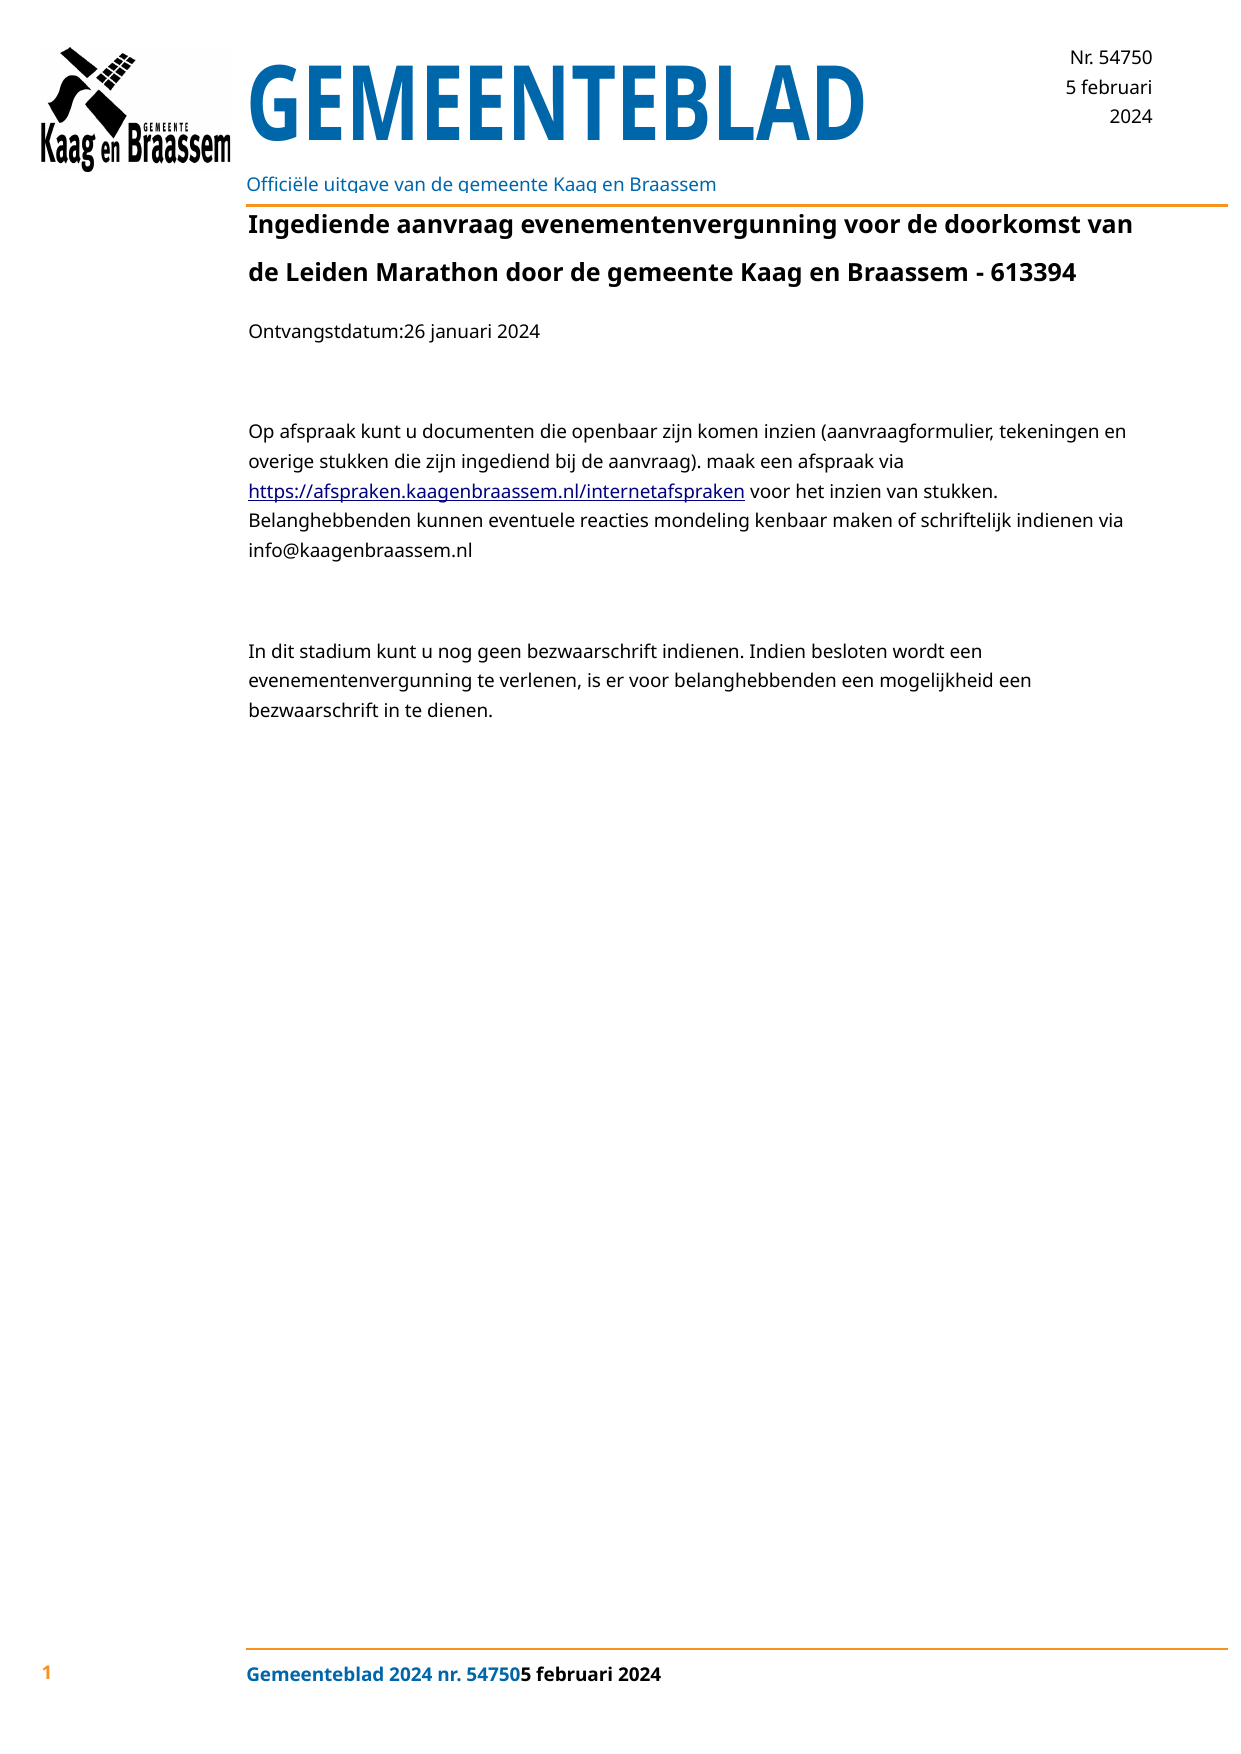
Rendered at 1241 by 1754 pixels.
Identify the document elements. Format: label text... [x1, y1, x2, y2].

text Op afspraak kunt u documenten die openbaar zijn komen inzien (aanvraagformulier, tekeningen en overige stukken die zijn ingediend bij de aanvraag). maak een afspraak via https://afspraken.kaagenbraassem.nl/internetafspraken voor het inzien van stukken. Belanghebbenden kunnen eventuele reacties mondeling kenbaar maken of schriftelijk indienen via info@kaagenbraassem.nl [248, 419, 1152, 563]
text Ontvangstdatum:26 januari 2024 [248, 318, 1152, 344]
text Ingediende aanvraag evenementenvergunning voor de doorkomst van de Leiden Marathon door de gemeente Kaag en Braassem - 613394 [248, 207, 1152, 288]
text In dit stadium kunt u nog geen bezwaarschrift indienen. Indien besloten wordt een evenementenvergunning te verlenen, is er voor belanghebbenden een mogelijkheid een bezwaarschrift in te dienen. [248, 638, 1152, 723]
picture [41, 47, 231, 172]
